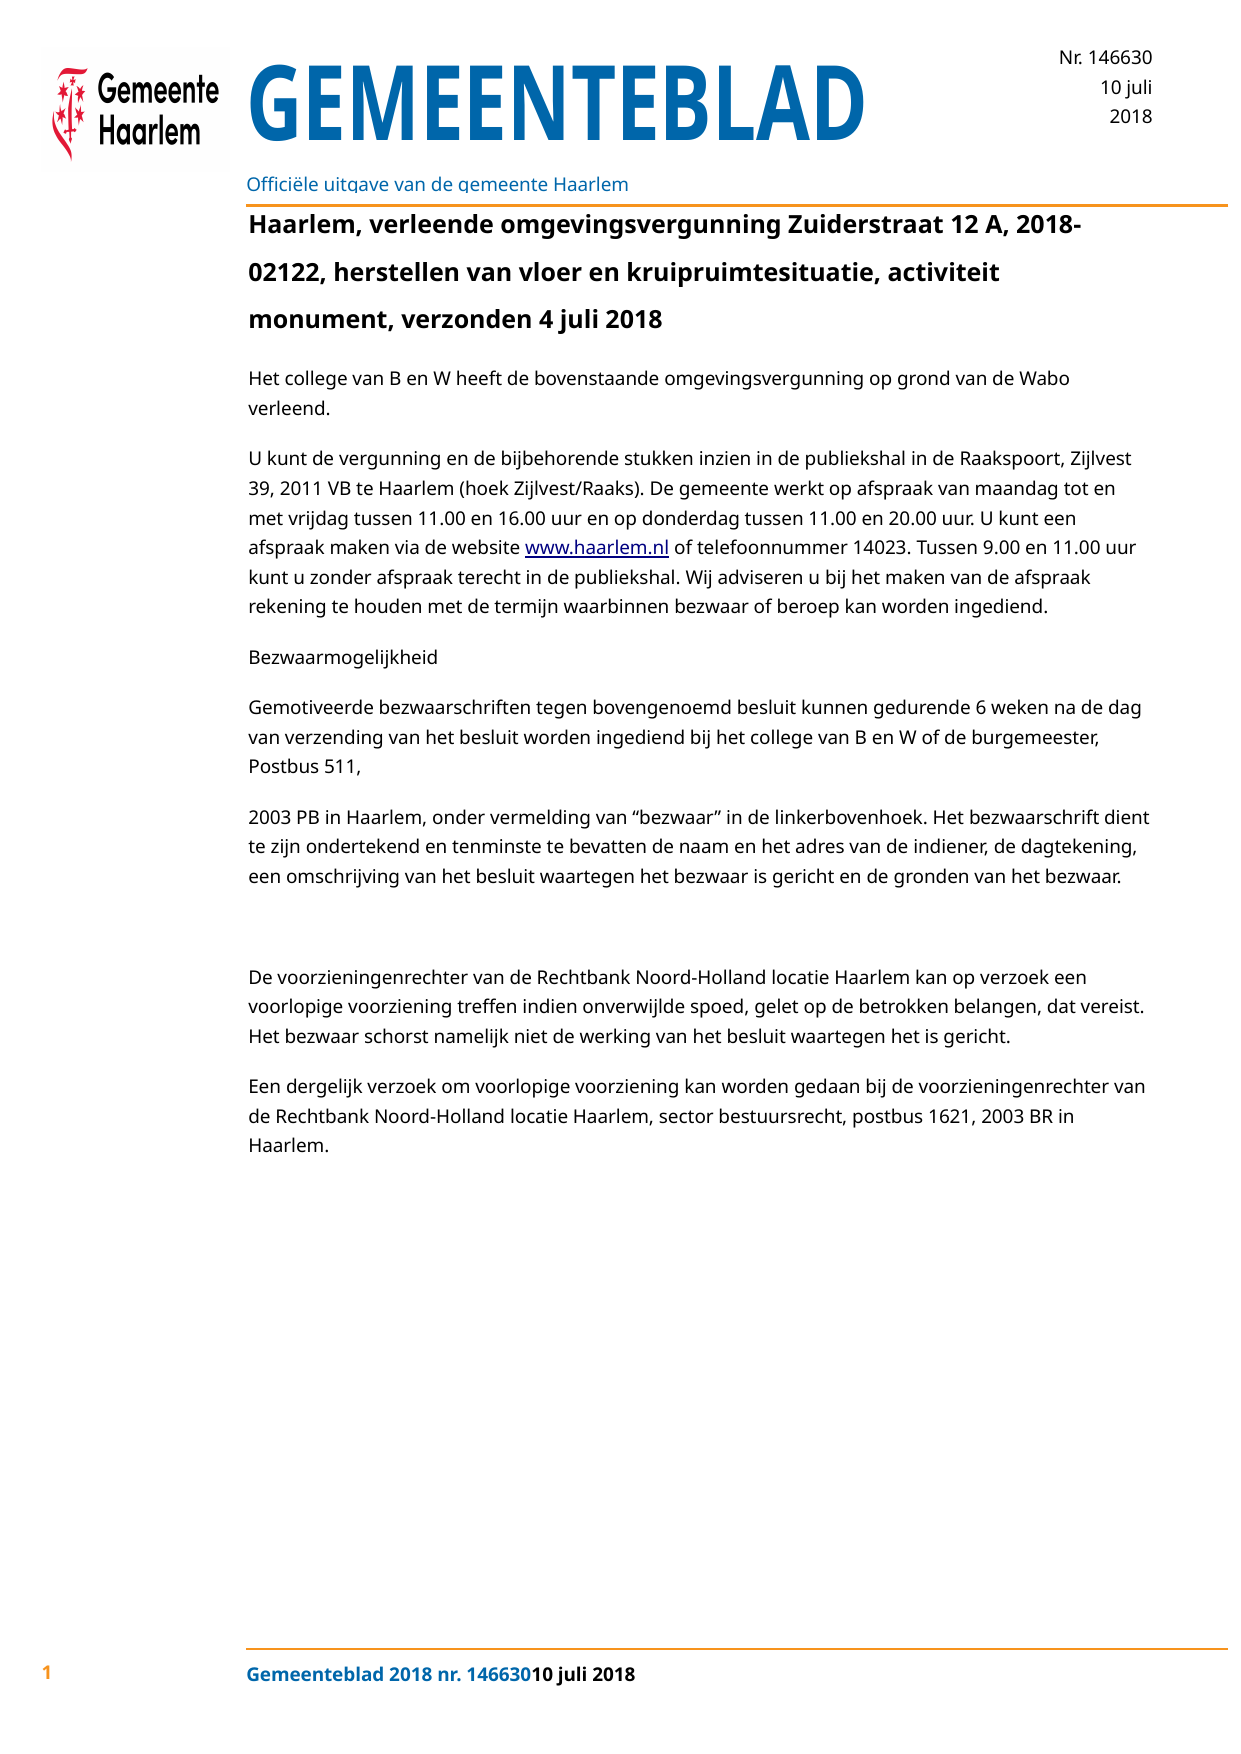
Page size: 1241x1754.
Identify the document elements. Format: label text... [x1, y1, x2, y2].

text Een dergelijk verzoek om voorlopige voorziening kan worden gedaan bij de voorzieningenrechter van de Rechtbank Noord-Holland locatie Haarlem, sector bestuursrecht, postbus 1621, 2003 BR in Haarlem. [248, 1073, 1152, 1158]
text Het college van B en W heeft de bovenstaande omgevingsvergunning op grond van de Wabo verleend. [248, 366, 1152, 421]
picture [41, 47, 231, 172]
text Gemotiveerde bezwaarschriften tegen bovengenoemd besluit kunnen gedurende 6 weken na de dag van verzending van het besluit worden ingediend bij het college van B en W of de burgemeester, Postbus 511, [248, 694, 1152, 779]
text De voorzieningenrechter van de Rechtbank Noord-Holland locatie Haarlem kan op verzoek een voorlopige voorziening treffen indien onverwijlde spoed, gelet op de betrokken belangen, dat vereist. Het bezwaar schorst namelijk niet de werking van het besluit waartegen het is gericht. [248, 964, 1152, 1049]
text Haarlem, verleende omgevingsvergunning Zuiderstraat 12 A, 2018-02122, herstellen van vloer en kruipruimtesituatie, activiteit monument, verzonden 4 juli 2018 [248, 207, 1152, 336]
text 2003 PB in Haarlem, onder vermelding van “bezwaar” in de linkerbovenhoek. Het bezwaarschrift dient te zijn ondertekend en tenminste te bevatten de naam en het adres van de indiener, de dagtekening, een omschrijving van het besluit waartegen het bezwaar is gericht en de gronden van het bezwaar. [248, 804, 1152, 889]
text U kunt de vergunning en de bijbehorende stukken inzien in de publiekshal in de Raakspoort, Zijlvest 39, 2011 VB te Haarlem (hoek Zijlvest/Raaks). De gemeente werkt op afspraak van maandag tot en met vrijdag tussen 11.00 en 16.00 uur en op donderdag tussen 11.00 en 20.00 uur. U kunt een afspraak maken via de website www.haarlem.nl of telefoonnummer 14023. Tussen 9.00 en 11.00 uur kunt u zonder afspraak terecht in de publiekshal. Wij adviseren u bij het maken van de afspraak rekening te houden met de termijn waarbinnen bezwaar of beroep kan worden ingediend. [248, 446, 1152, 619]
text Bezwaarmogelijkheid [248, 644, 1152, 669]
